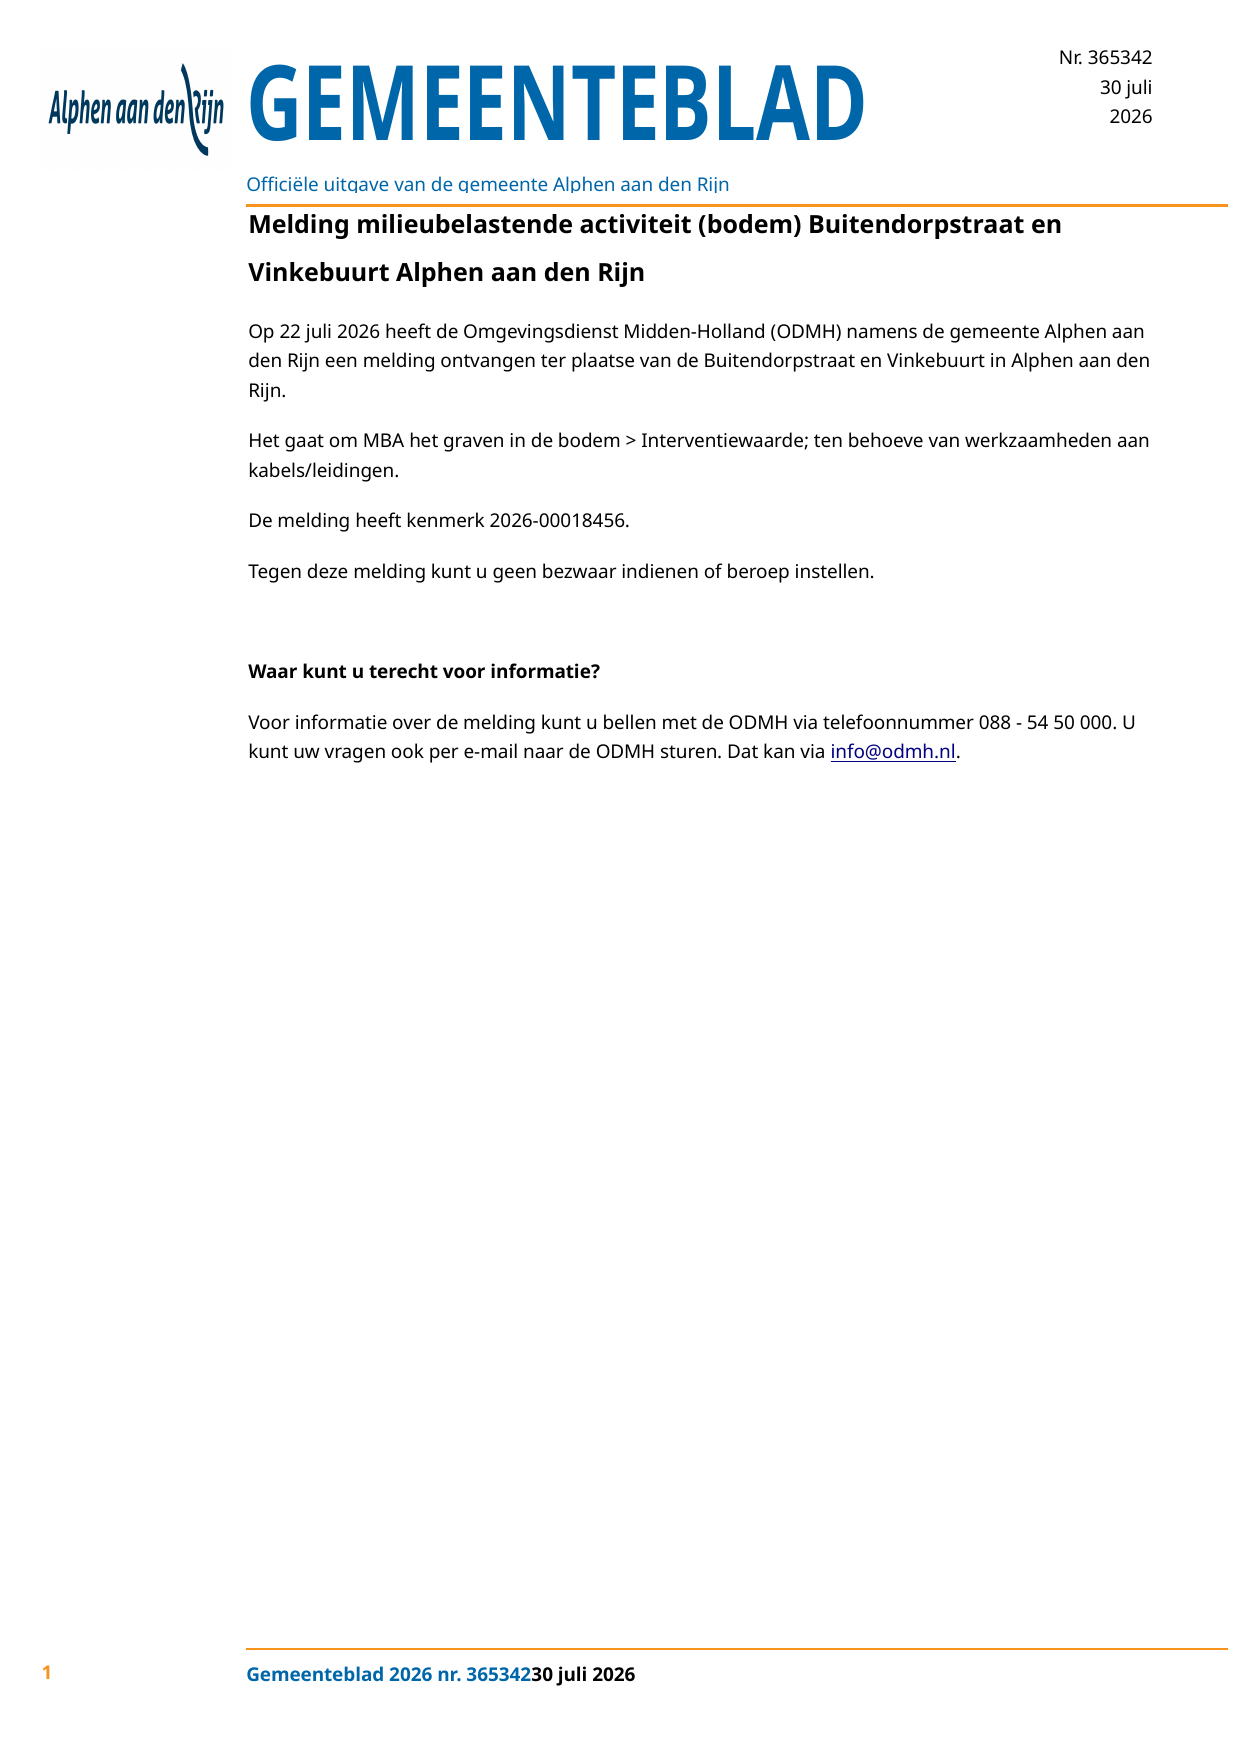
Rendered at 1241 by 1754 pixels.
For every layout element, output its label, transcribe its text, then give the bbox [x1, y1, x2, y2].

text Het gaat om MBA het graven in de bodem > Interventiewaarde; ten behoeve van werkzaamheden aan kabels/leidingen. [248, 427, 1152, 483]
text Tegen deze melding kunt u geen bezwaar indienen of beroep instellen. [248, 558, 1152, 584]
text Melding milieubelastende activiteit (bodem) Buitendorpstraat en Vinkebuurt Alphen aan den Rijn [248, 207, 1152, 288]
text De melding heeft kenmerk 2026-00018456. [248, 507, 1152, 533]
text Waar kunt u terecht voor informatie? [248, 659, 1152, 684]
text Op 22 juli 2026 heeft de Omgevingsdienst Midden-Holland (ODMH) namens de gemeente Alphen aan den Rijn een melding ontvangen ter plaatse van de Buitendorpstraat en Vinkebuurt in Alphen aan den Rijn. [248, 318, 1152, 403]
picture [41, 47, 231, 172]
text Voor informatie over de melding kunt u bellen met de ODMH via telefoonnummer 088 - 54 50 000. U kunt uw vragen ook per e-mail naar de ODMH sturen. Dat kan via info@odmh.nl. [248, 709, 1152, 764]
